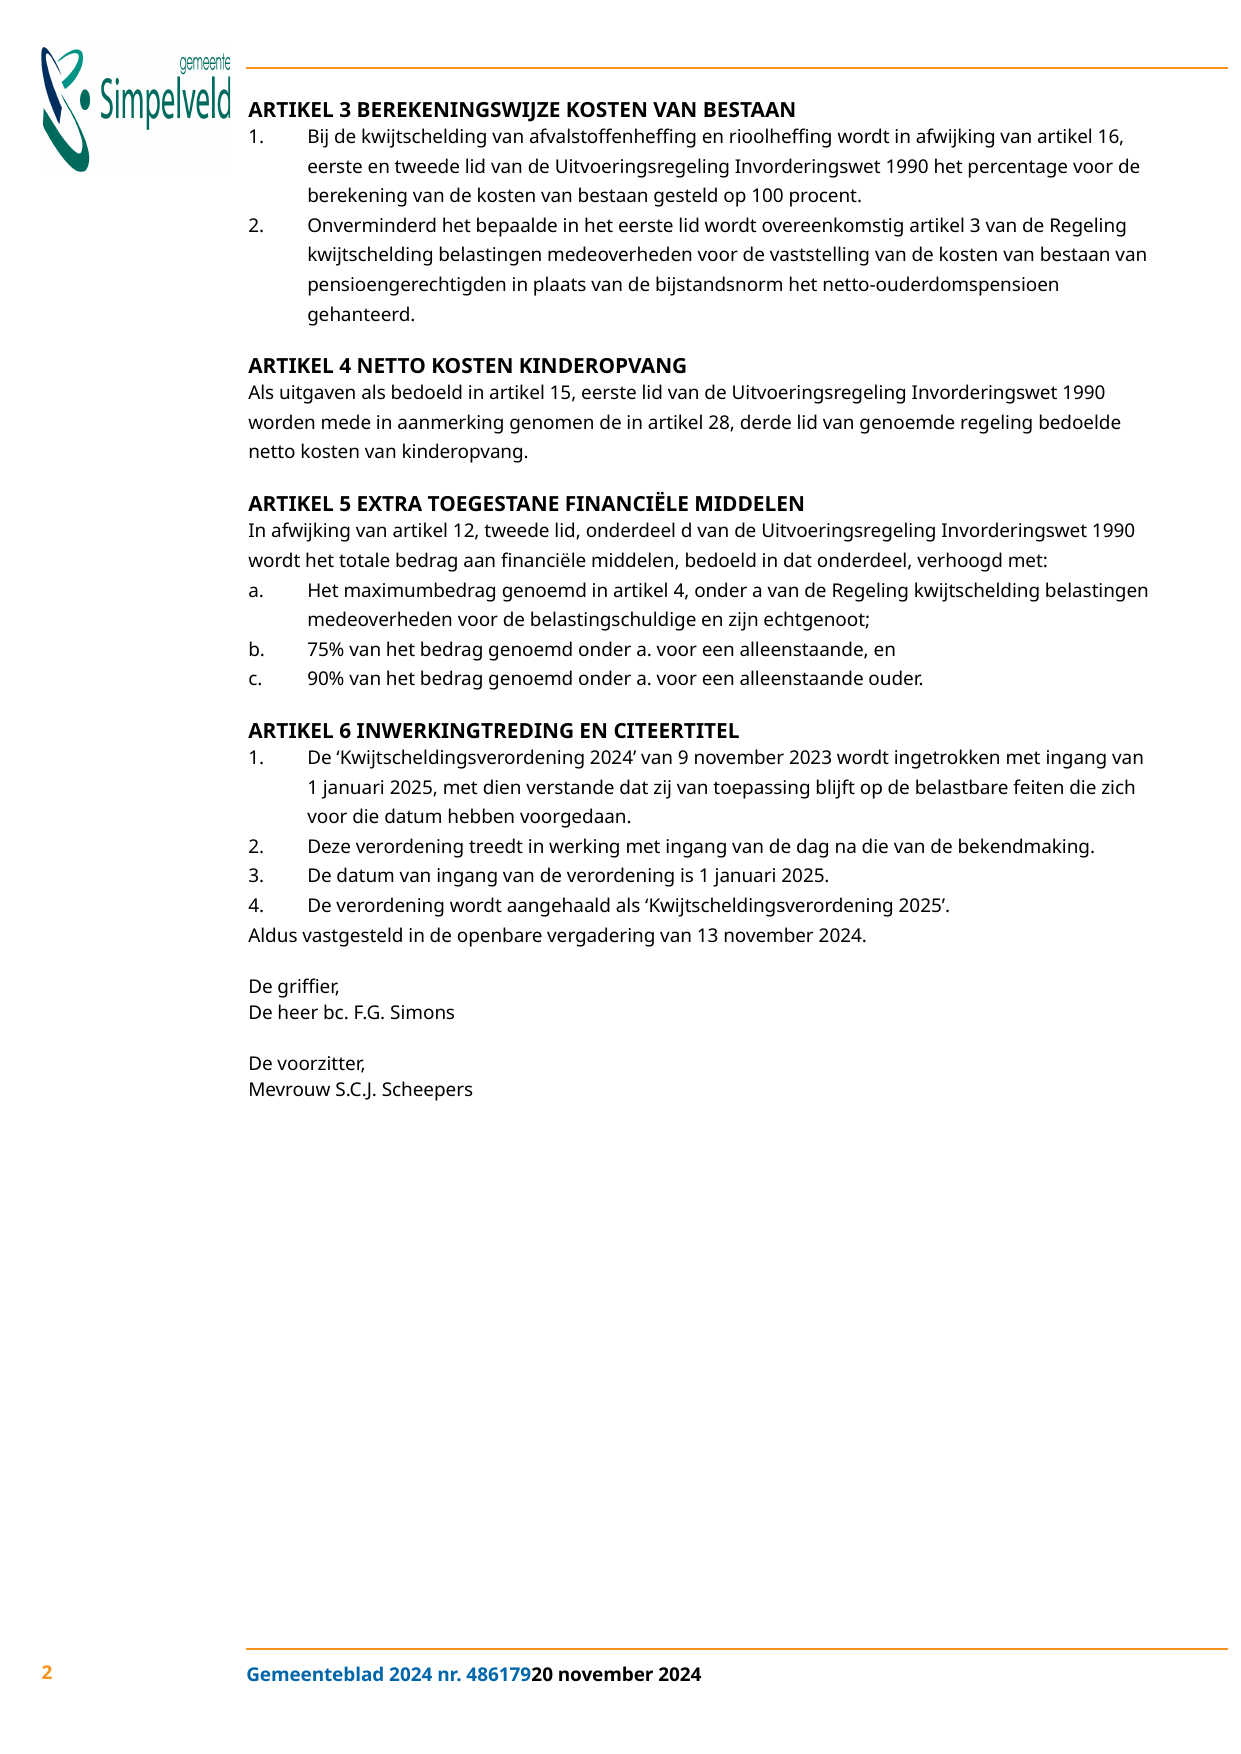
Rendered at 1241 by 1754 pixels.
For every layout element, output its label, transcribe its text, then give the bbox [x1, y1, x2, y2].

text ARTIKEL 6 INWERKINGTREDING EN CITEERTITEL [248, 716, 1152, 744]
text Als uitgaven als bedoeld in artikel 15, eerste lid van de Uitvoeringsregeling Invorderingswet 1990 worden mede in aanmerking genomen de in artikel 28, derde lid van genoemde regeling bedoelde netto kosten van kinderopvang. [248, 379, 1152, 464]
list Bij de kwijtschelding van afvalstoffenheffing en rioolheffing wordt in afwijking van artikel 16, eerste en tweede lid van de Uitvoeringsregeling Invorderingswet 1990 het percentage voor de berekening van de kosten van bestaan gesteld op 100 procent. [248, 123, 1152, 208]
text Aldus vastgesteld in de openbare vergadering van 13 november 2024. [248, 922, 1152, 948]
list De datum van ingang van de verordening is 1 januari 2025. [248, 863, 1152, 888]
text ARTIKEL 4 NETTO KOSTEN KINDEROPVANG [248, 351, 1152, 379]
text In afwijking van artikel 12, tweede lid, onderdeel d van de Uitvoeringsregeling Invorderingswet 1990 wordt het totale bedrag aan financiële middelen, bedoeld in dat onderdeel, verhoogd met: [248, 518, 1152, 573]
list Onverminderd het bepaalde in het eerste lid wordt overeenkomstig artikel 3 van de Regeling kwijtschelding belastingen medeoverheden voor de vaststelling van de kosten van bestaan van pensioengerechtigden in plaats van de bijstandsnorm het netto-ouderdomspensioen gehanteerd. [248, 212, 1152, 326]
list Het maximumbedrag genoemd in artikel 4, onder a van de Regeling kwijtschelding belastingen medeoverheden voor de belastingschuldige en zijn echtgenoot; [248, 577, 1152, 632]
list 90% van het bedrag genoemd onder a. voor een alleenstaande ouder. [248, 666, 1152, 691]
text ARTIKEL 5 EXTRA TOEGESTANE FINANCIËLE MIDDELEN [248, 489, 1152, 518]
list De ‘Kwijtscheldingsverordening 2024’ van 9 november 2023 wordt ingetrokken met ingang van 1 januari 2025, met dien verstande dat zij van toepassing blijft op de belastbare feiten die zich voor die datum hebben voorgedaan. [248, 744, 1152, 829]
list 75% van het bedrag genoemd onder a. voor een alleenstaande, en [248, 636, 1152, 662]
text De griffier, [248, 973, 1152, 999]
picture [41, 47, 231, 172]
text De voorzitter, [248, 1051, 1152, 1076]
list De verordening wordt aangehaald als ‘Kwijtscheldingsverordening 2025’. [248, 892, 1152, 918]
text Mevrouw S.C.J. Scheepers [248, 1076, 1152, 1102]
text ARTIKEL 3 BEREKENINGSWIJZE KOSTEN VAN BESTAAN [248, 95, 1152, 123]
text De heer bc. F.G. Simons [248, 999, 1152, 1025]
list Deze verordening treedt in werking met ingang van de dag na die van de bekendmaking. [248, 833, 1152, 859]
